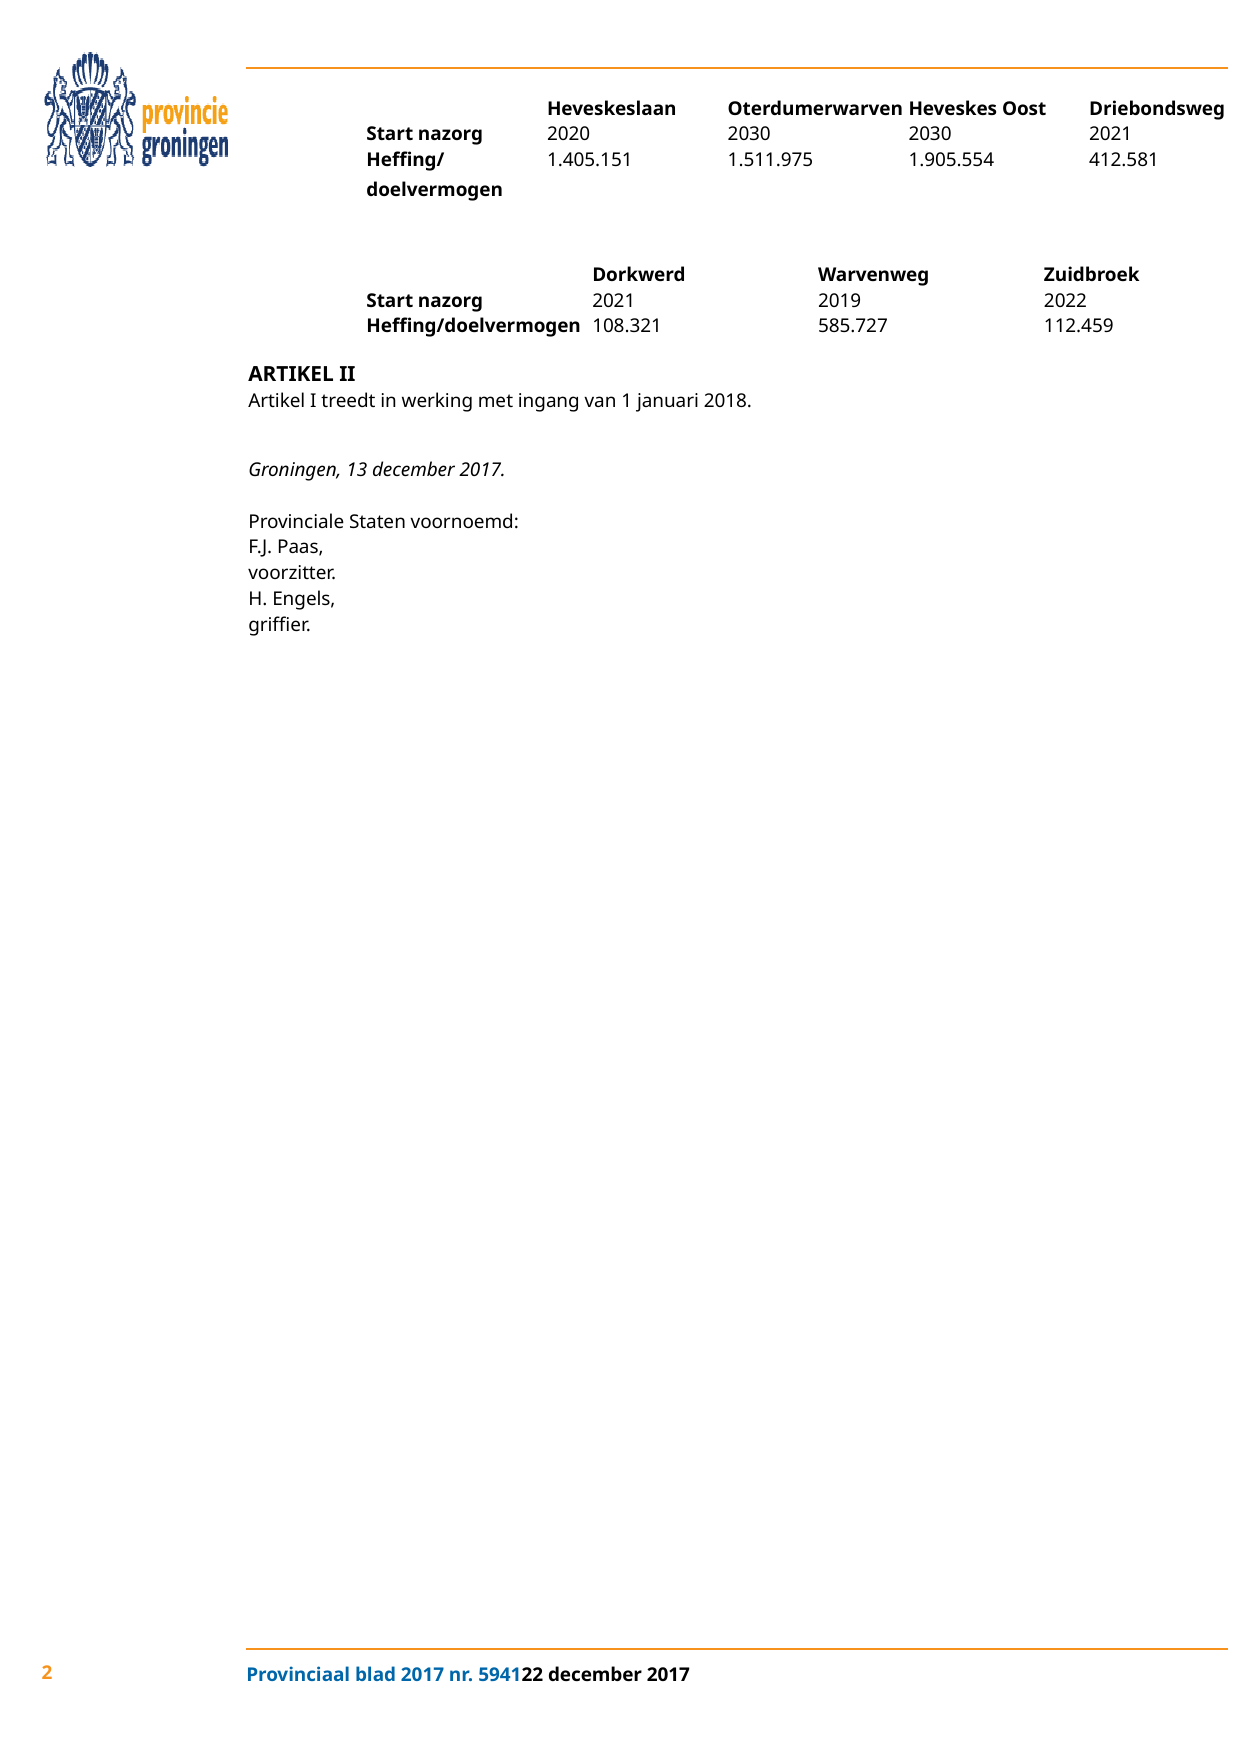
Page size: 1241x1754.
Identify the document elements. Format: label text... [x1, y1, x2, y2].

table_header [366, 95, 547, 121]
table_header Zuidbroek [1044, 261, 1240, 287]
table_cell Heffing/doelvermogen [366, 313, 592, 338]
picture [41, 47, 231, 172]
table_header [366, 261, 592, 287]
text ARTIKEL II [248, 359, 1152, 388]
table_header Dorkwerd [592, 261, 818, 287]
table_header Heveskes Oost [908, 95, 1089, 121]
table_cell 112.459 [1044, 313, 1240, 338]
table_cell Start nazorg [366, 121, 547, 146]
text F.J. Paas, [248, 534, 1152, 559]
table_header Heveskeslaan [547, 95, 727, 121]
table_cell 2030 [728, 121, 908, 146]
table_cell 2030 [908, 121, 1089, 146]
text griffier. [248, 611, 1152, 637]
text Artikel I treedt in werking met ingang van 1 januari 2018. [248, 388, 1152, 413]
text Groningen, 13 december 2017. [248, 456, 1152, 482]
table_header Oterdumerwarven [728, 95, 908, 121]
table_header Warvenweg [818, 261, 1044, 287]
table_cell 108.321 [592, 313, 818, 338]
text voorzitter. [248, 559, 1152, 585]
table_cell 412.581 [1089, 146, 1240, 202]
table_cell 1.511.975 [728, 146, 908, 202]
text Provinciale Staten voornoemd: [248, 508, 1152, 534]
table_header Driebondsweg [1089, 95, 1240, 121]
table_cell 585.727 [818, 313, 1044, 338]
table_cell 2021 [1089, 121, 1240, 146]
text H. Engels, [248, 585, 1152, 611]
table_cell Heffing/doelvermogen [366, 146, 547, 202]
table_cell Start nazorg [366, 287, 592, 312]
table_cell 1.405.151 [547, 146, 727, 202]
table_cell 2020 [547, 121, 727, 146]
table_cell 2019 [818, 287, 1044, 312]
table_cell 2022 [1044, 287, 1240, 312]
table_cell 2021 [592, 287, 818, 312]
table_cell 1.905.554 [908, 146, 1089, 202]
